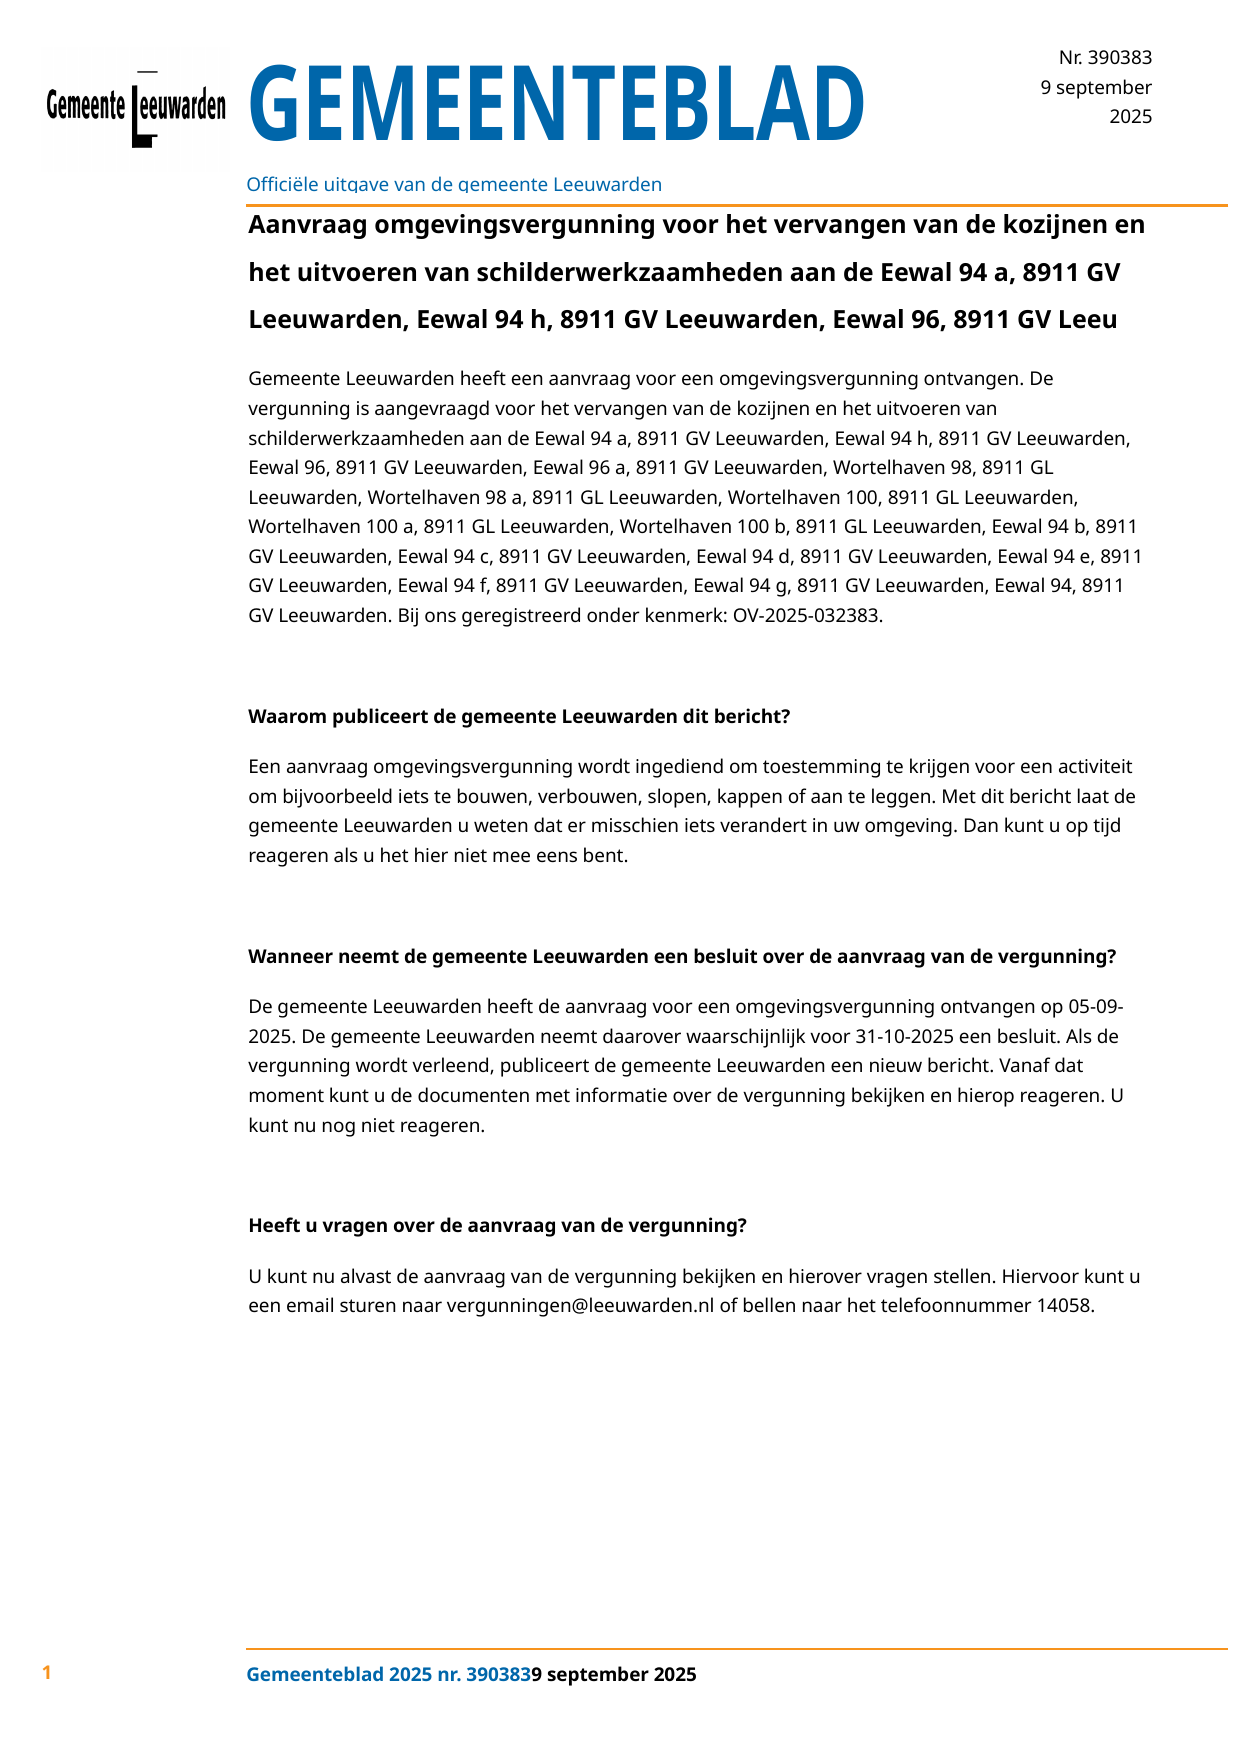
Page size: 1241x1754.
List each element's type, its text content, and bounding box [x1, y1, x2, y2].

text Heeft u vragen over de aanvraag van de vergunning? [248, 1213, 1152, 1238]
picture [41, 47, 231, 172]
text Een aanvraag omgevingsvergunning wordt ingediend om toestemming te krijgen voor een activiteit om bijvoorbeeld iets te bouwen, verbouwen, slopen, kappen of aan te leggen. Met dit bericht laat de gemeente Leeuwarden u weten dat er misschien iets verandert in uw omgeving. Dan kunt u op tijd reageren als u het hier niet mee eens bent. [248, 753, 1152, 868]
text Aanvraag omgevingsvergunning voor het vervangen van de kozijnen en het uitvoeren van schilderwerkzaamheden aan de Eewal 94 a, 8911 GV Leeuwarden, Eewal 94 h, 8911 GV Leeuwarden, Eewal 96, 8911 GV Leeu [248, 207, 1152, 336]
text Waarom publiceert de gemeente Leeuwarden dit bericht? [248, 703, 1152, 729]
text Gemeente Leeuwarden heeft een aanvraag voor een omgevingsvergunning ontvangen. De vergunning is aangevraagd voor het vervangen van de kozijnen en het uitvoeren van schilderwerkzaamheden aan de Eewal 94 a, 8911 GV Leeuwarden, Eewal 94 h, 8911 GV Leeuwarden, Eewal 96, 8911 GV Leeuwarden, Eewal 96 a, 8911 GV Leeuwarden, Wortelhaven 98, 8911 GL Leeuwarden, Wortelhaven 98 a, 8911 GL Leeuwarden, Wortelhaven 100, 8911 GL Leeuwarden, Wortelhaven 100 a, 8911 GL Leeuwarden, Wortelhaven 100 b, 8911 GL Leeuwarden, Eewal 94 b, 8911 GV Leeuwarden, Eewal 94 c, 8911 GV Leeuwarden, Eewal 94 d, 8911 GV Leeuwarden, Eewal 94 e, 8911 GV Leeuwarden, Eewal 94 f, 8911 GV Leeuwarden, Eewal 94 g, 8911 GV Leeuwarden, Eewal 94, 8911 GV Leeuwarden. Bij ons geregistreerd onder kenmerk: OV-2025-032383. [248, 366, 1152, 628]
text Wanneer neemt de gemeente Leeuwarden een besluit over de aanvraag van de vergunning? [248, 943, 1152, 969]
text U kunt nu alvast de aanvraag van de vergunning bekijken en hierover vragen stellen. Hiervoor kunt u een email sturen naar vergunningen@leeuwarden.nl of bellen naar het telefoonnummer 14058. [248, 1263, 1152, 1318]
text De gemeente Leeuwarden heeft de aanvraag voor een omgevingsvergunning ontvangen op 05-09-2025. De gemeente Leeuwarden neemt daarover waarschijnlijk voor 31-10-2025 een besluit. Als de vergunning wordt verleend, publiceert de gemeente Leeuwarden een nieuw bericht. Vanaf dat moment kunt u de documenten met informatie over de vergunning bekijken en hierop reageren. U kunt nu nog niet reageren. [248, 993, 1152, 1137]
